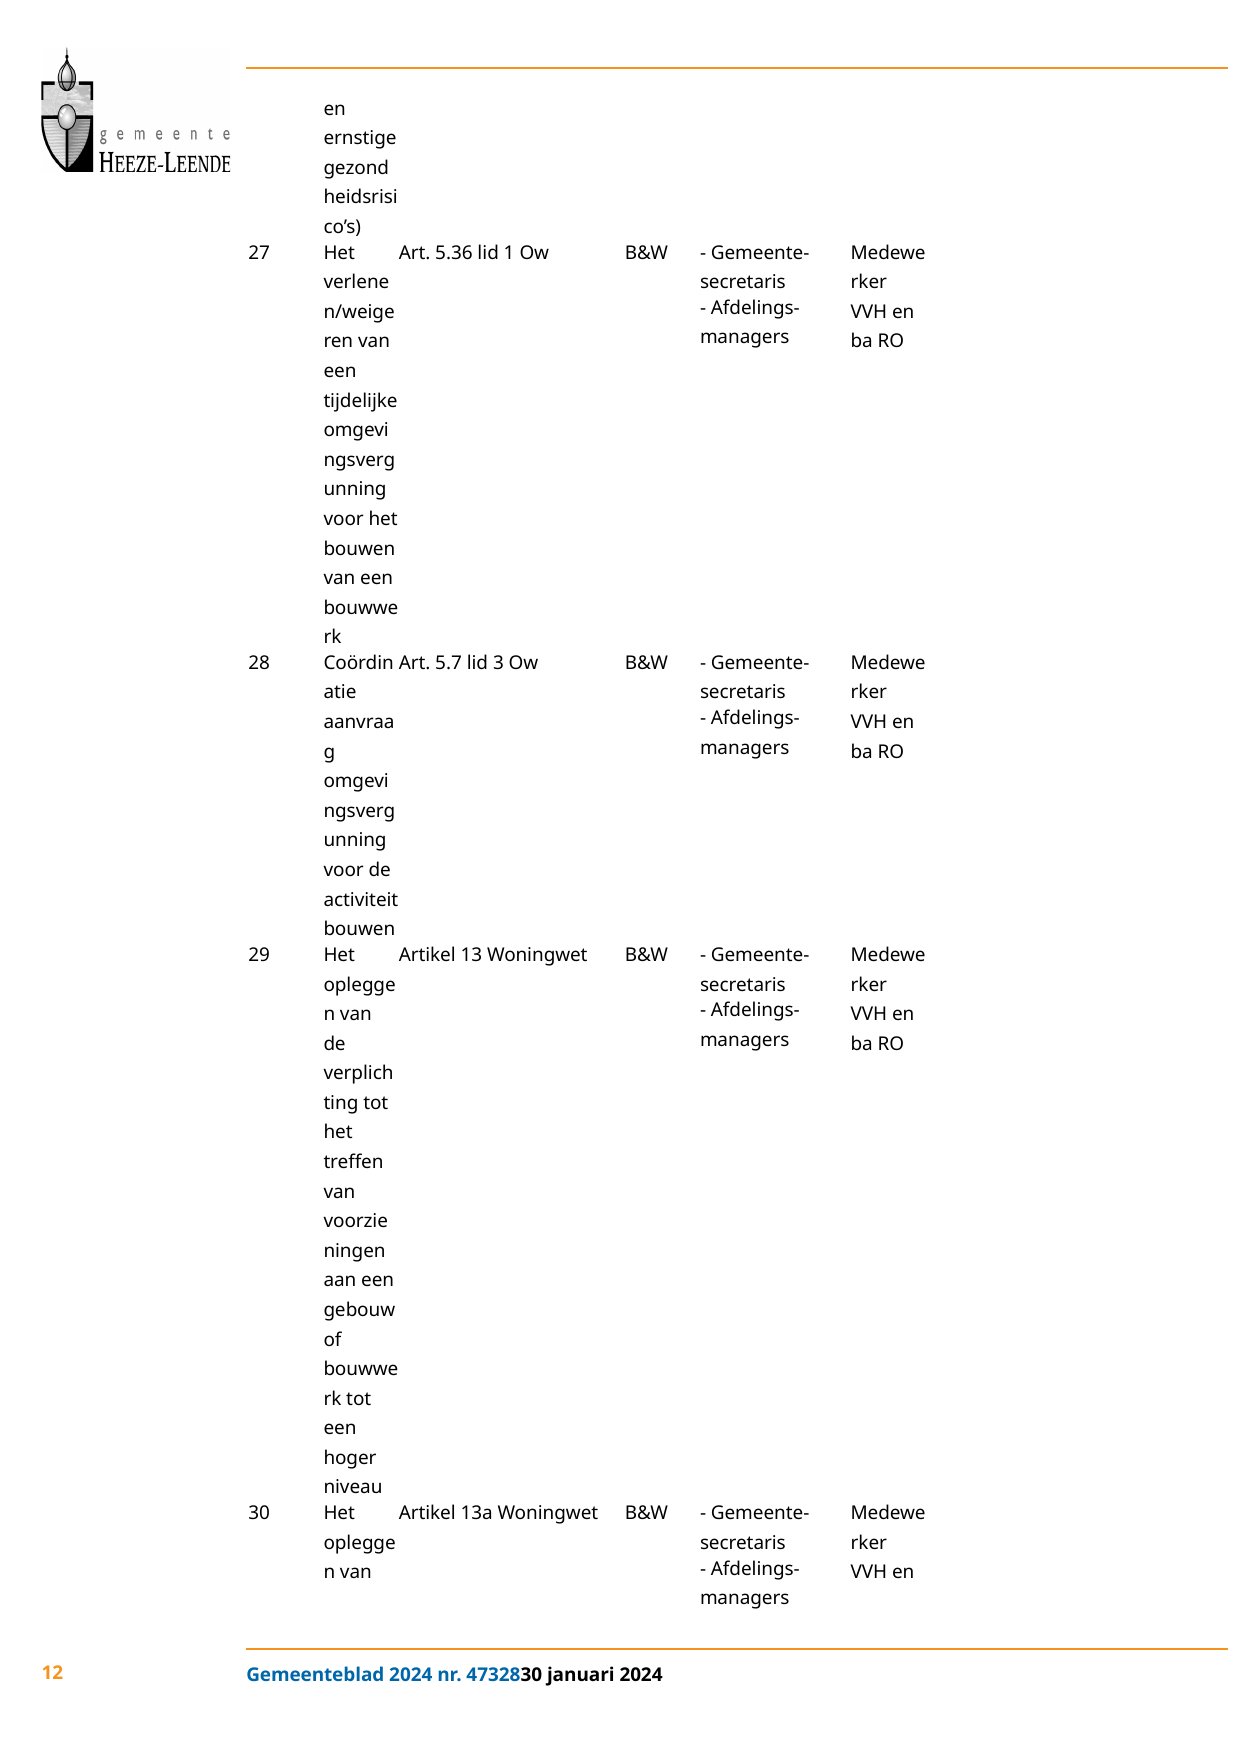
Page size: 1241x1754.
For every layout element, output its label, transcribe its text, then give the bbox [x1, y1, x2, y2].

table_cell Medewerker VVH en ba RO [850, 649, 926, 941]
table_cell 30 [248, 1499, 323, 1610]
table_cell - Gemeente-secretaris [700, 649, 850, 704]
table_cell Art. 5.7 lid 3 Ow [399, 649, 624, 941]
table_cell Medewerker VVH en [850, 1499, 926, 1610]
table_cell [399, 95, 624, 239]
table_cell 29 [248, 941, 323, 1499]
picture [41, 47, 231, 172]
table_cell Artikel 13a Woningwet [399, 1499, 624, 1610]
table_cell 27 [248, 239, 323, 649]
table_cell - Afdelings-managers [700, 996, 850, 1499]
table_cell Artikel 13 Woningwet [399, 941, 624, 1499]
table_cell Het opleggen van de verplichting tot het treffen van voorzieningen aan een gebouw of bouwwerk tot een hoger niveau [323, 941, 398, 1499]
table_cell [625, 95, 700, 239]
table_cell B&W [625, 649, 700, 941]
table_cell Medewerker VVH en ba RO [850, 941, 926, 1499]
table_cell - Afdelings-managers [700, 1555, 850, 1610]
table_cell [926, 941, 1076, 1499]
table_cell Medewerker VVH en ba RO [850, 239, 926, 649]
table_cell Art. 5.36 lid 1 Ow [399, 239, 624, 649]
table_cell Coördinatie aanvraag omgevingsvergunning voor de activiteit bouwen [323, 649, 398, 941]
table_cell [926, 95, 1076, 239]
table_cell [926, 1499, 1076, 1610]
table_cell - Afdelings-managers [700, 705, 850, 941]
table_cell [926, 239, 1076, 649]
table_cell [926, 649, 1076, 941]
table_cell - Gemeente-secretaris [700, 239, 850, 294]
table_cell [700, 95, 850, 239]
table_cell [850, 95, 926, 239]
table_cell - Gemeente-secretaris [700, 1499, 850, 1555]
table_cell B&W [625, 1499, 700, 1610]
table_cell [248, 95, 323, 239]
table_cell 28 [248, 649, 323, 941]
table_cell - Gemeente-secretaris [700, 941, 850, 996]
table_cell en ernstige gezondheidsrisico’s) [323, 95, 398, 239]
table_cell B&W [625, 941, 700, 1499]
table_cell B&W [625, 239, 700, 649]
table_cell - Afdelings-managers [700, 294, 850, 649]
table_cell Het opleggen van [323, 1499, 398, 1610]
table_cell Het verlenen/weigeren van een tijdelijke omgevingsvergunning voor het bouwen van een bouwwerk [323, 239, 398, 649]
